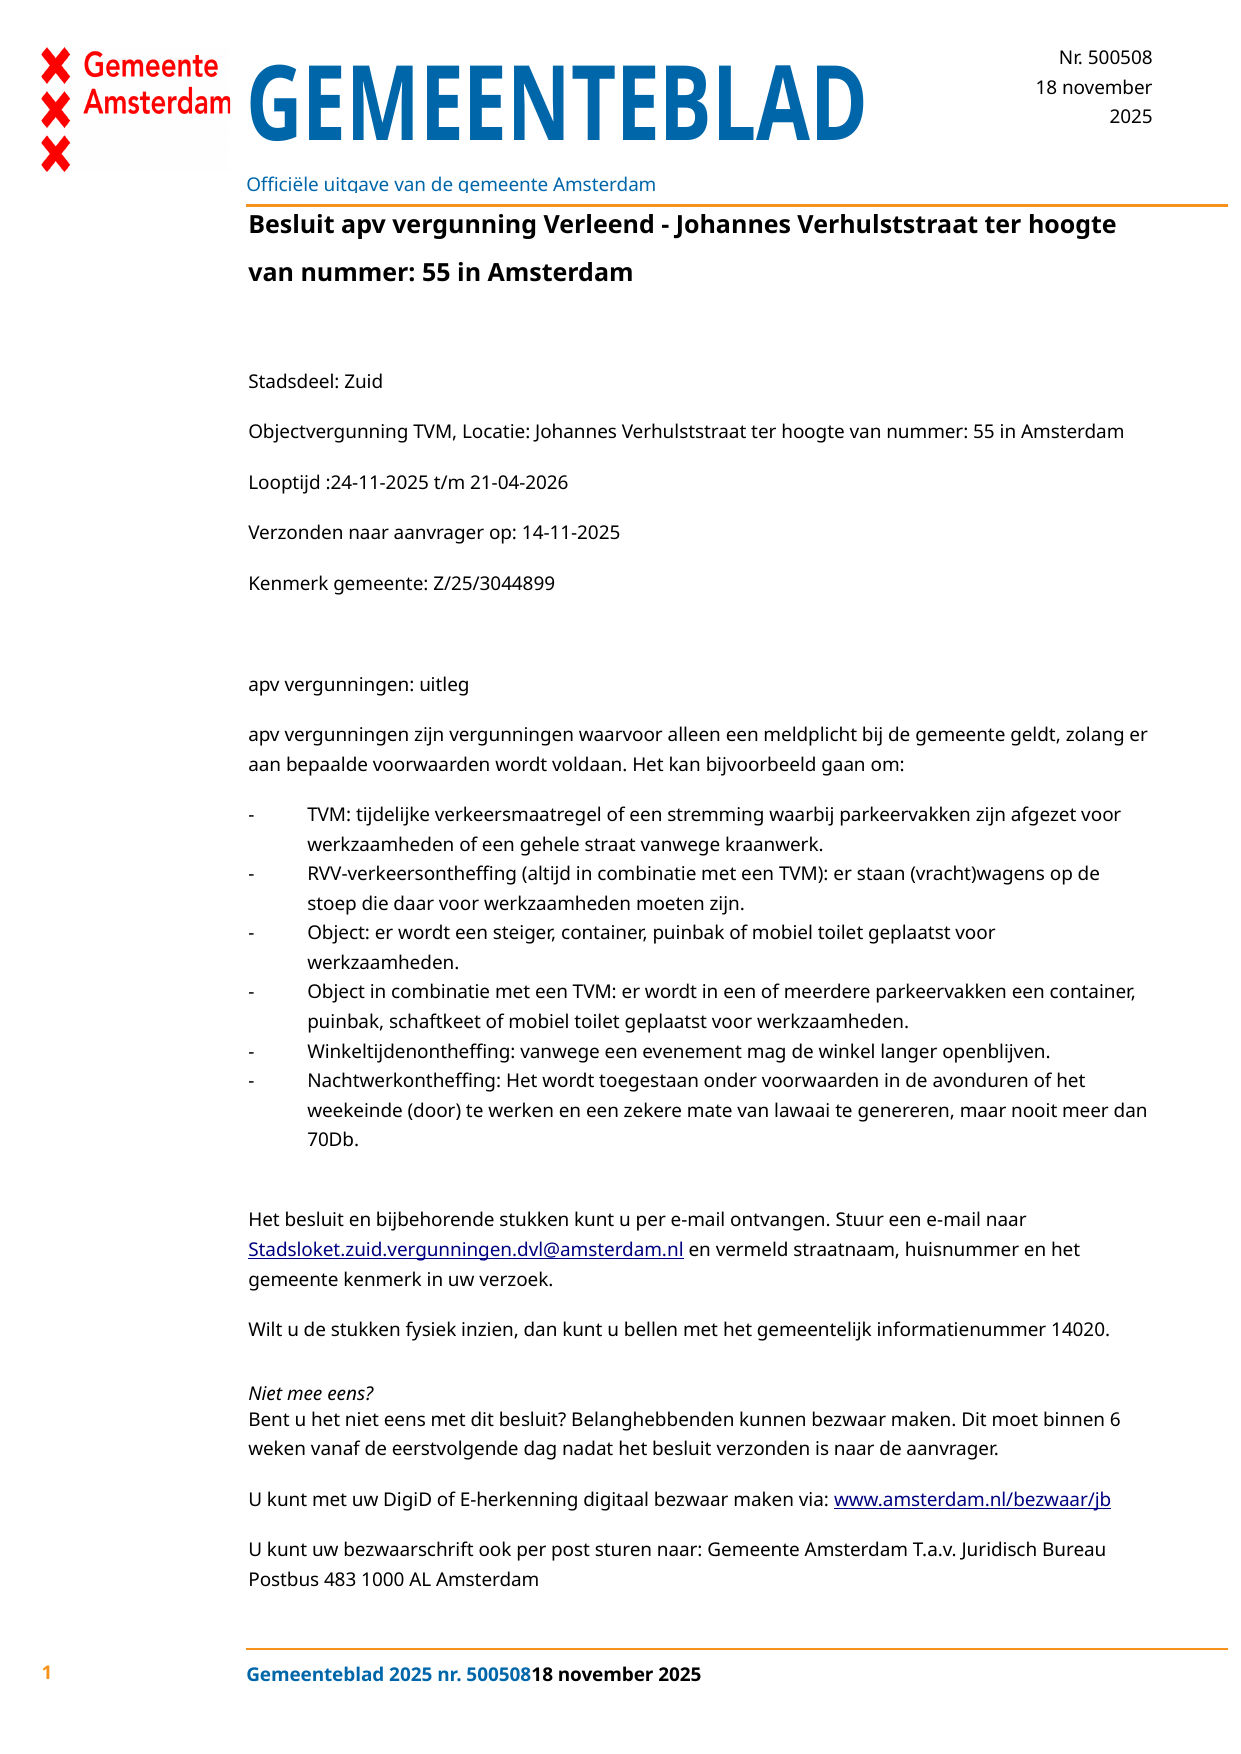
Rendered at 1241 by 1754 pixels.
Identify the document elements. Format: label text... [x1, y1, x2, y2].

text Looptijd :24-11-2025 t/m 21-04-2026 [248, 469, 1152, 495]
text Het besluit en bijbehorende stukken kunt u per e-mail ontvangen. Stuur een e-mail naar Stadsloket.zuid.vergunningen.dvl@amsterdam.nl en vermeld straatnaam, huisnummer en het gemeente kenmerk in uw verzoek. [248, 1207, 1152, 1292]
text Bent u het niet eens met dit besluit? Belanghebbenden kunnen bezwaar maken. Dit moet binnen 6 weken vanaf de eerstvolgende dag nadat het besluit verzonden is naar de aanvrager. [248, 1406, 1152, 1461]
text Objectvergunning TVM, Locatie: Johannes Verhulststraat ter hoogte van nummer: 55 in Amsterdam [248, 419, 1152, 444]
text Verzonden naar aanvrager op: 14-11-2025 [248, 519, 1152, 545]
text Besluit apv vergunning Verleend - Johannes Verhulststraat ter hoogte van nummer: 55 in Amsterdam [248, 207, 1152, 288]
text apv vergunningen zijn vergunningen waarvoor alleen een meldplicht bij de gemeente geldt, zolang er aan bepaalde voorwaarden wordt voldaan. Het kan bijvoorbeeld gaan om: [248, 721, 1152, 777]
text U kunt met uw DigiD of E-herkenning digitaal bezwaar maken via: www.amsterdam.nl/bezwaar/jb [248, 1486, 1152, 1512]
list Object: er wordt een steiger, container, puinbak of mobiel toilet geplaatst voor werkzaamheden. [248, 919, 1152, 975]
text Wilt u de stukken fysiek inzien, dan kunt u bellen met het gemeentelijk informatienummer 14020. [248, 1316, 1152, 1342]
list Nachtwerkontheffing: Het wordt toegestaan onder voorwaarden in de avonduren of het weekeinde (door) te werken en een zekere mate van lawaai te genereren, maar nooit meer dan 70Db. [248, 1067, 1152, 1152]
list TVM: tijdelijke verkeersmaatregel of een stremming waarbij parkeervakken zijn afgezet voor werkzaamheden of een gehele straat vanwege kraanwerk. [248, 801, 1152, 857]
text apv vergunningen: uitleg [248, 671, 1152, 697]
list Winkeltijdenontheffing: vanwege een evenement mag de winkel langer openblijven. [248, 1038, 1152, 1064]
text Kenmerk gemeente: Z/25/3044899 [248, 570, 1152, 596]
text U kunt uw bezwaarschrift ook per post sturen naar: Gemeente Amsterdam T.a.v. Juridisch Bureau Postbus 483 1000 AL Amsterdam [248, 1536, 1152, 1592]
text Niet mee eens? [248, 1380, 1152, 1406]
list RVV-verkeersontheffing (altijd in combinatie met een TVM): er staan (vracht)wagens op de stoep die daar voor werkzaamheden moeten zijn. [248, 860, 1152, 916]
text Stadsdeel: Zuid [248, 368, 1152, 394]
picture [41, 47, 231, 172]
list Object in combinatie met een TVM: er wordt in een of meerdere parkeervakken een container, puinbak, schaftkeet of mobiel toilet geplaatst voor werkzaamheden. [248, 979, 1152, 1034]
